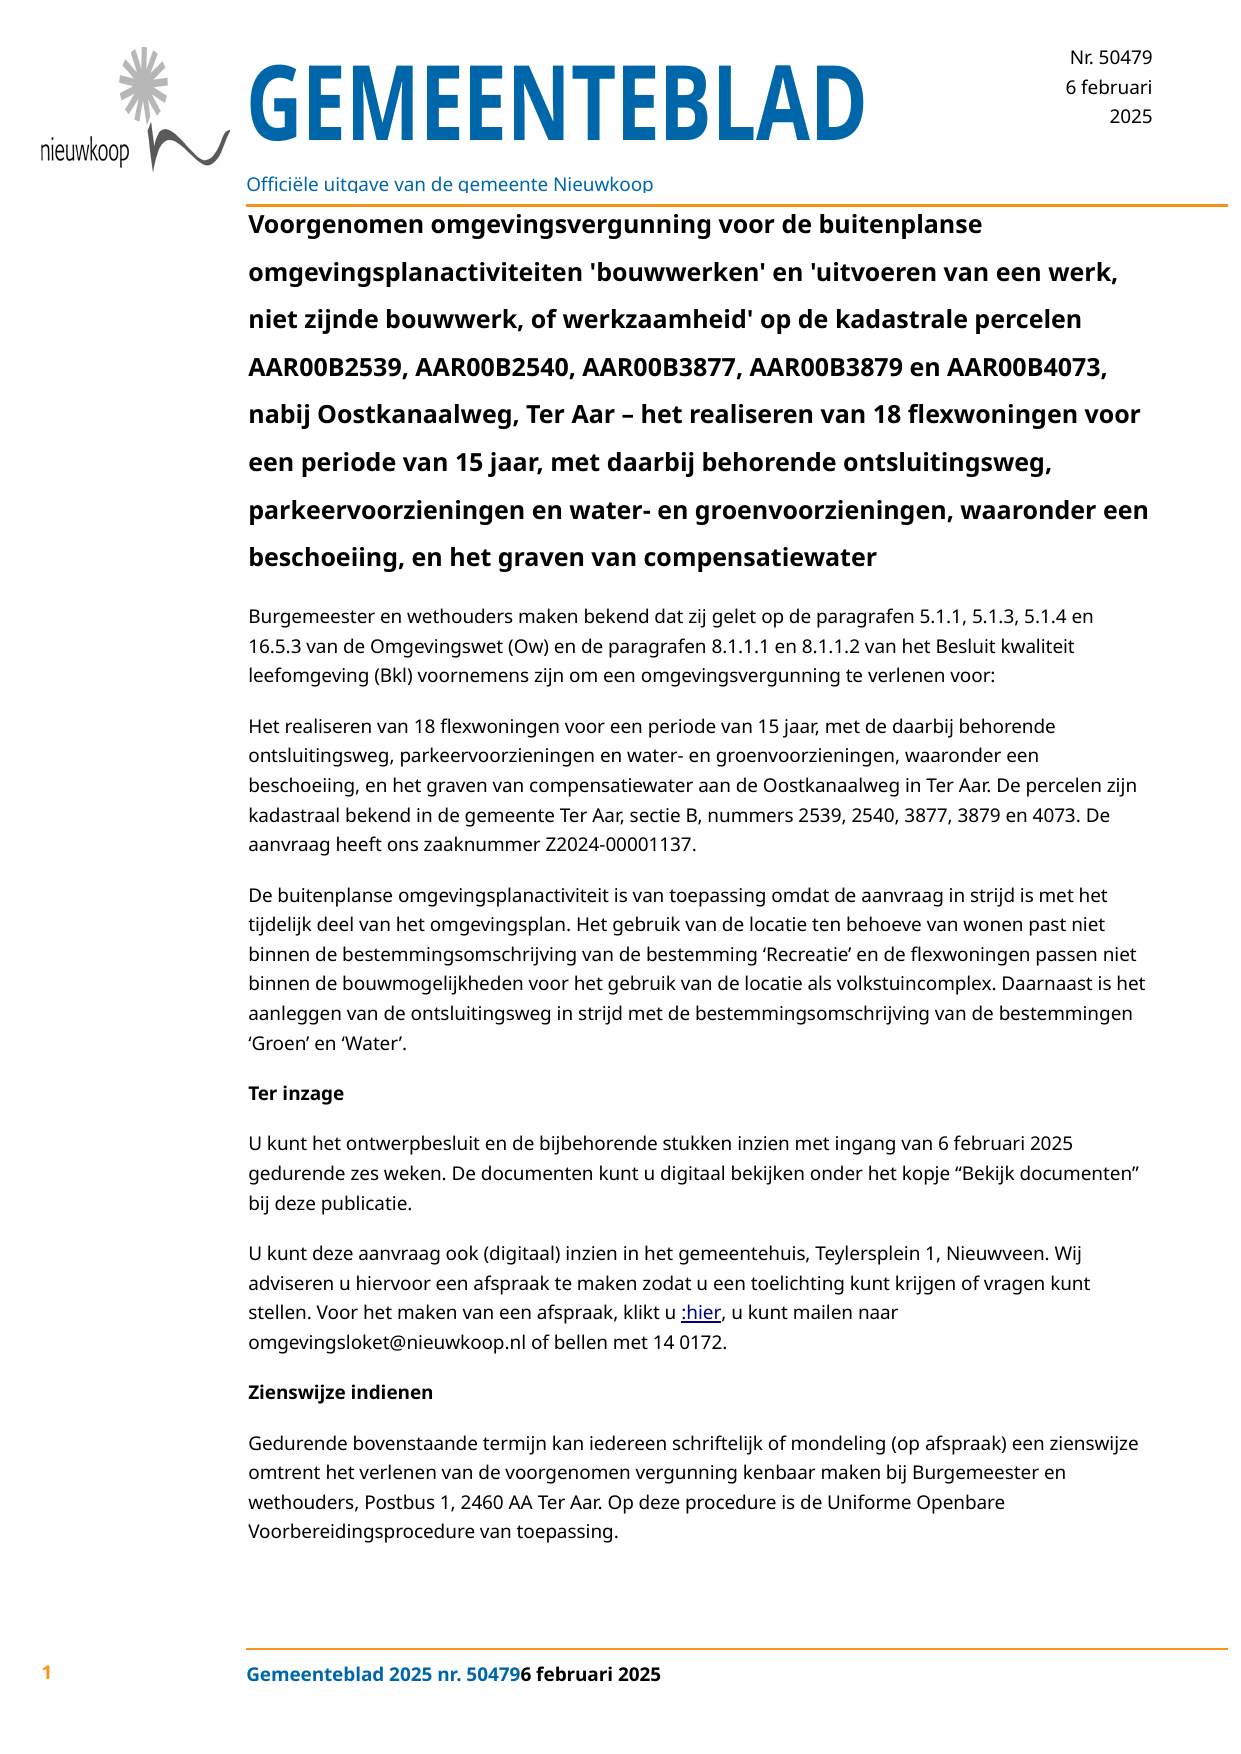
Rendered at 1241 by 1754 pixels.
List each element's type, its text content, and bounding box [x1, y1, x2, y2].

text U kunt het ontwerpbesluit en de bijbehorende stukken inzien met ingang van 6 februari 2025 gedurende zes weken. De documenten kunt u digitaal bekijken onder het kopje “Bekijk documenten” bij deze publicatie. [248, 1131, 1152, 1216]
text Het realiseren van 18 flexwoningen voor een periode van 15 jaar, met de daarbij behorende ontsluitingsweg, parkeervoorzieningen en water- en groenvoorzieningen, waaronder een beschoeiing, en het graven van compensatiewater aan de Oostkanaalweg in Ter Aar. De percelen zijn kadastraal bekend in de gemeente Ter Aar, sectie B, nummers 2539, 2540, 3877, 3879 en 4073. De aanvraag heeft ons zaaknummer Z2024-00001137. [248, 713, 1152, 857]
text Voorgenomen omgevingsvergunning voor de buitenplanse omgevingsplanactiviteiten 'bouwwerken' en 'uitvoeren van een werk, niet zijnde bouwwerk, of werkzaamheid' op de kadastrale percelen AAR00B2539, AAR00B2540, AAR00B3877, AAR00B3879 en AAR00B4073, nabij Oostkanaalweg, Ter Aar – het realiseren van 18 flexwoningen voor een periode van 15 jaar, met daarbij behorende ontsluitingsweg, parkeervoorzieningen en water- en groenvoorzieningen, waaronder een beschoeiing, en het graven van compensatiewater [248, 207, 1152, 574]
picture [41, 47, 231, 172]
text Zienswijze indienen [248, 1379, 1152, 1405]
text U kunt deze aanvraag ook (digitaal) inzien in het gemeentehuis, Teylersplein 1, Nieuwveen. Wij adviseren u hiervoor een afspraak te maken zodat u een toelichting kunt krijgen of vragen kunt stellen. Voor het maken van een afspraak, klikt u :hier, u kunt mailen naar omgevingsloket@nieuwkoop.nl of bellen met 14 0172. [248, 1240, 1152, 1355]
text Burgemeester en wethouders maken bekend dat zij gelet op de paragrafen 5.1.1, 5.1.3, 5.1.4 en 16.5.3 van de Omgevingswet (Ow) en de paragrafen 8.1.1.1 en 8.1.1.2 van het Besluit kwaliteit leefomgeving (Bkl) voornemens zijn om een omgevingsvergunning te verlenen voor: [248, 603, 1152, 688]
text Gedurende bovenstaande termijn kan iedereen schriftelijk of mondeling (op afspraak) een zienswijze omtrent het verlenen van de voorgenomen vergunning kenbaar maken bij Burgemeester en wethouders, Postbus 1, 2460 AA Ter Aar. Op deze procedure is de Uniforme Openbare Voorbereidingsprocedure van toepassing. [248, 1430, 1152, 1544]
text Ter inzage [248, 1080, 1152, 1106]
text De buitenplanse omgevingsplanactiviteit is van toepassing omdat de aanvraag in strijd is met het tijdelijk deel van het omgevingsplan. Het gebruik van de locatie ten behoeve van wonen past niet binnen de bestemmingsomschrijving van de bestemming ‘Recreatie’ en de flexwoningen passen niet binnen de bouwmogelijkheden voor het gebruik van de locatie als volkstuincomplex. Daarnaast is het aanleggen van de ontsluitingsweg in strijd met de bestemmingsomschrijving van de bestemmingen ‘Groen’ en ‘Water’. [248, 882, 1152, 1056]
